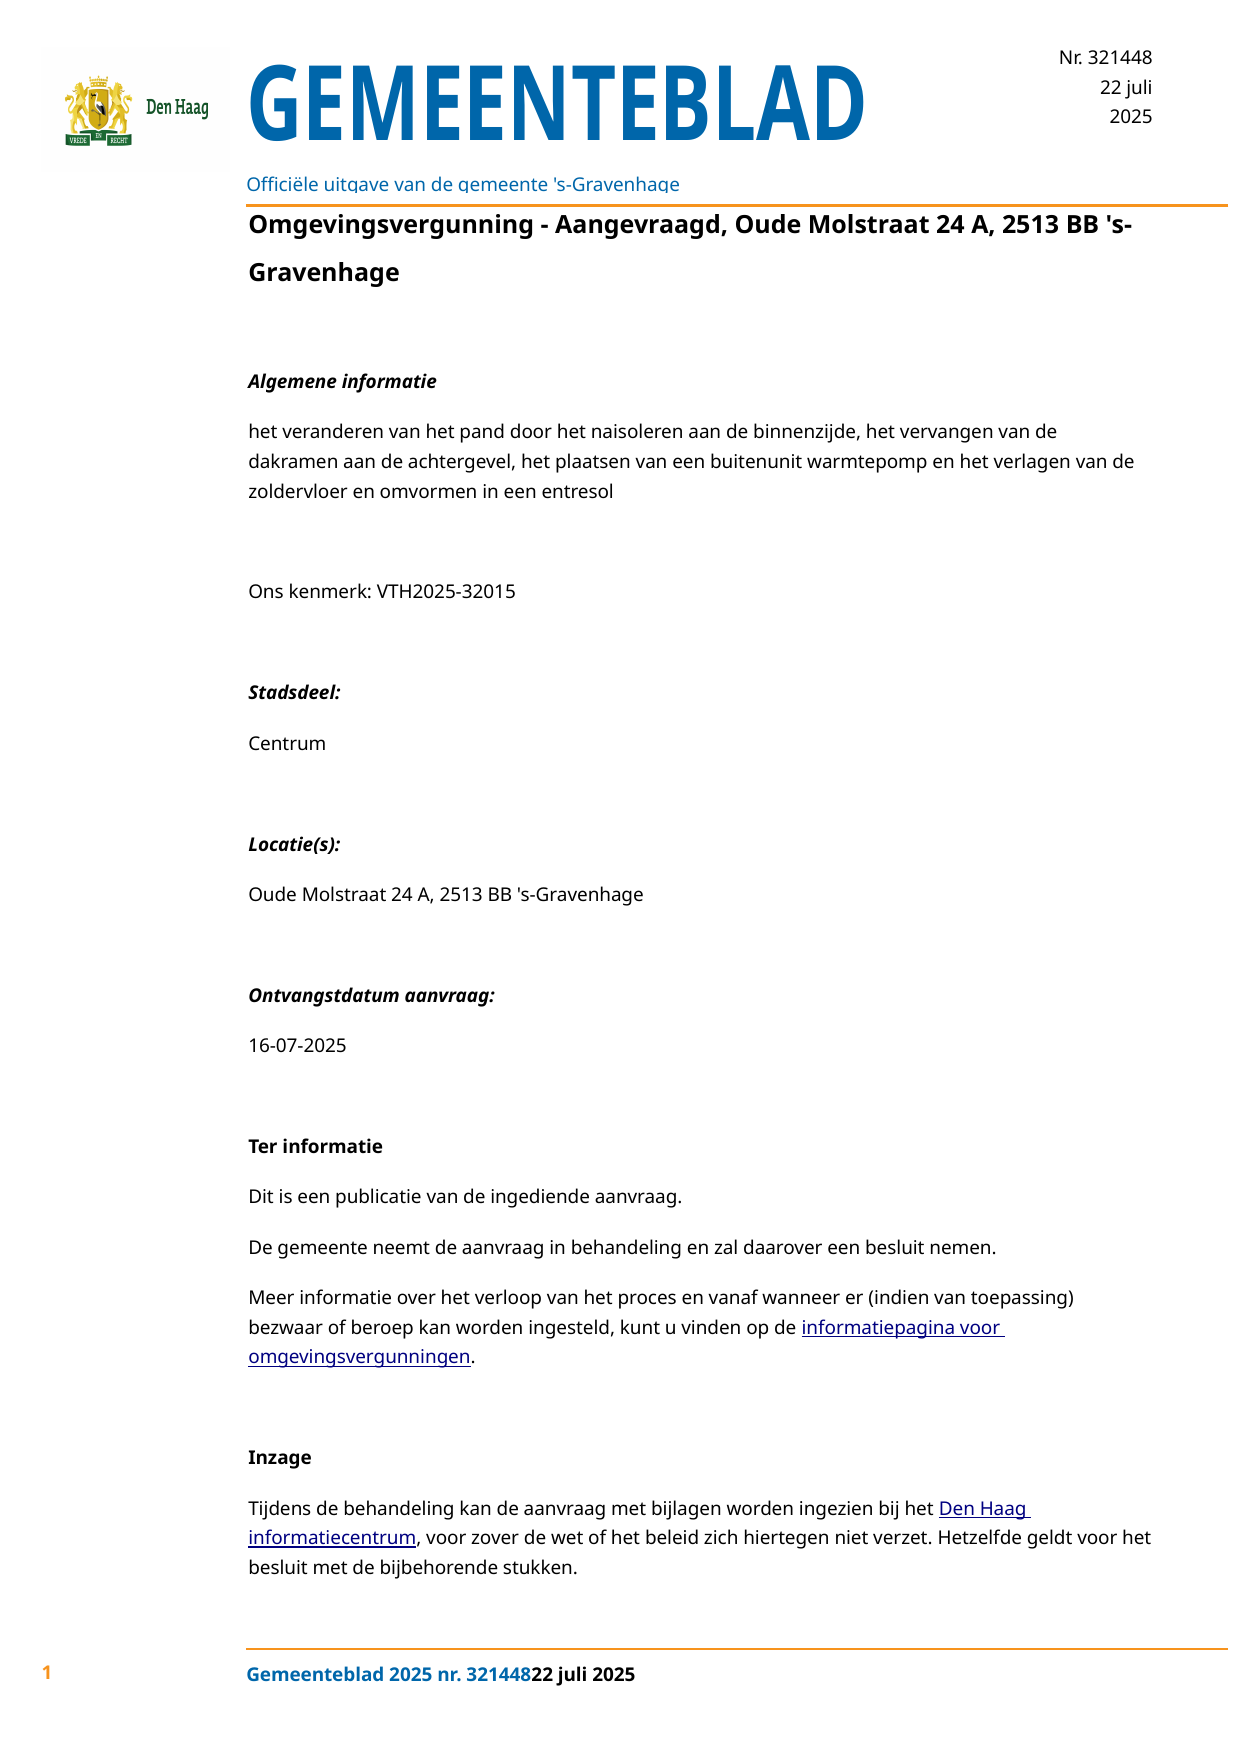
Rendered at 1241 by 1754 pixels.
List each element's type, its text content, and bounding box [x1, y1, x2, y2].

text Stadsdeel: [248, 679, 1152, 705]
text Meer informatie over het verloop van het proces en vanaf wanneer er (indien van toepassing) bezwaar of beroep kan worden ingesteld, kunt u vinden op de informatiepagina voor omgevingsvergunningen. [248, 1284, 1152, 1369]
text Ons kenmerk: VTH2025-32015 [248, 579, 1152, 604]
text het veranderen van het pand door het naisoleren aan de binnenzijde, het vervangen van de dakramen aan de achtergevel, het plaatsen van een buitenunit warmtepomp en het verlagen van de zoldervloer en omvormen in een entresol [248, 419, 1152, 504]
text Locatie(s): [248, 831, 1152, 857]
text Ter informatie [248, 1133, 1152, 1159]
text Centrum [248, 730, 1152, 756]
picture [41, 47, 231, 172]
text 16-07-2025 [248, 1032, 1152, 1058]
text Algemene informatie [248, 368, 1152, 394]
text Dit is een publicatie van de ingediende aanvraag. [248, 1184, 1152, 1209]
text Oude Molstraat 24 A, 2513 BB 's-Gravenhage [248, 881, 1152, 907]
text Ontvangstdatum aanvraag: [248, 982, 1152, 1008]
text Omgevingsvergunning - Aangevraagd, Oude Molstraat 24 A, 2513 BB 's-Gravenhage [248, 207, 1152, 288]
text Inzage [248, 1444, 1152, 1470]
text De gemeente neemt de aanvraag in behandeling en zal daarover een besluit nemen. [248, 1234, 1152, 1260]
text Tijdens de behandeling kan de aanvraag met bijlagen worden ingezien bij het Den Haag informatiecentrum, voor zover de wet of het beleid zich hiertegen niet verzet. Hetzelfde geldt voor het besluit met de bijbehorende stukken. [248, 1495, 1152, 1580]
